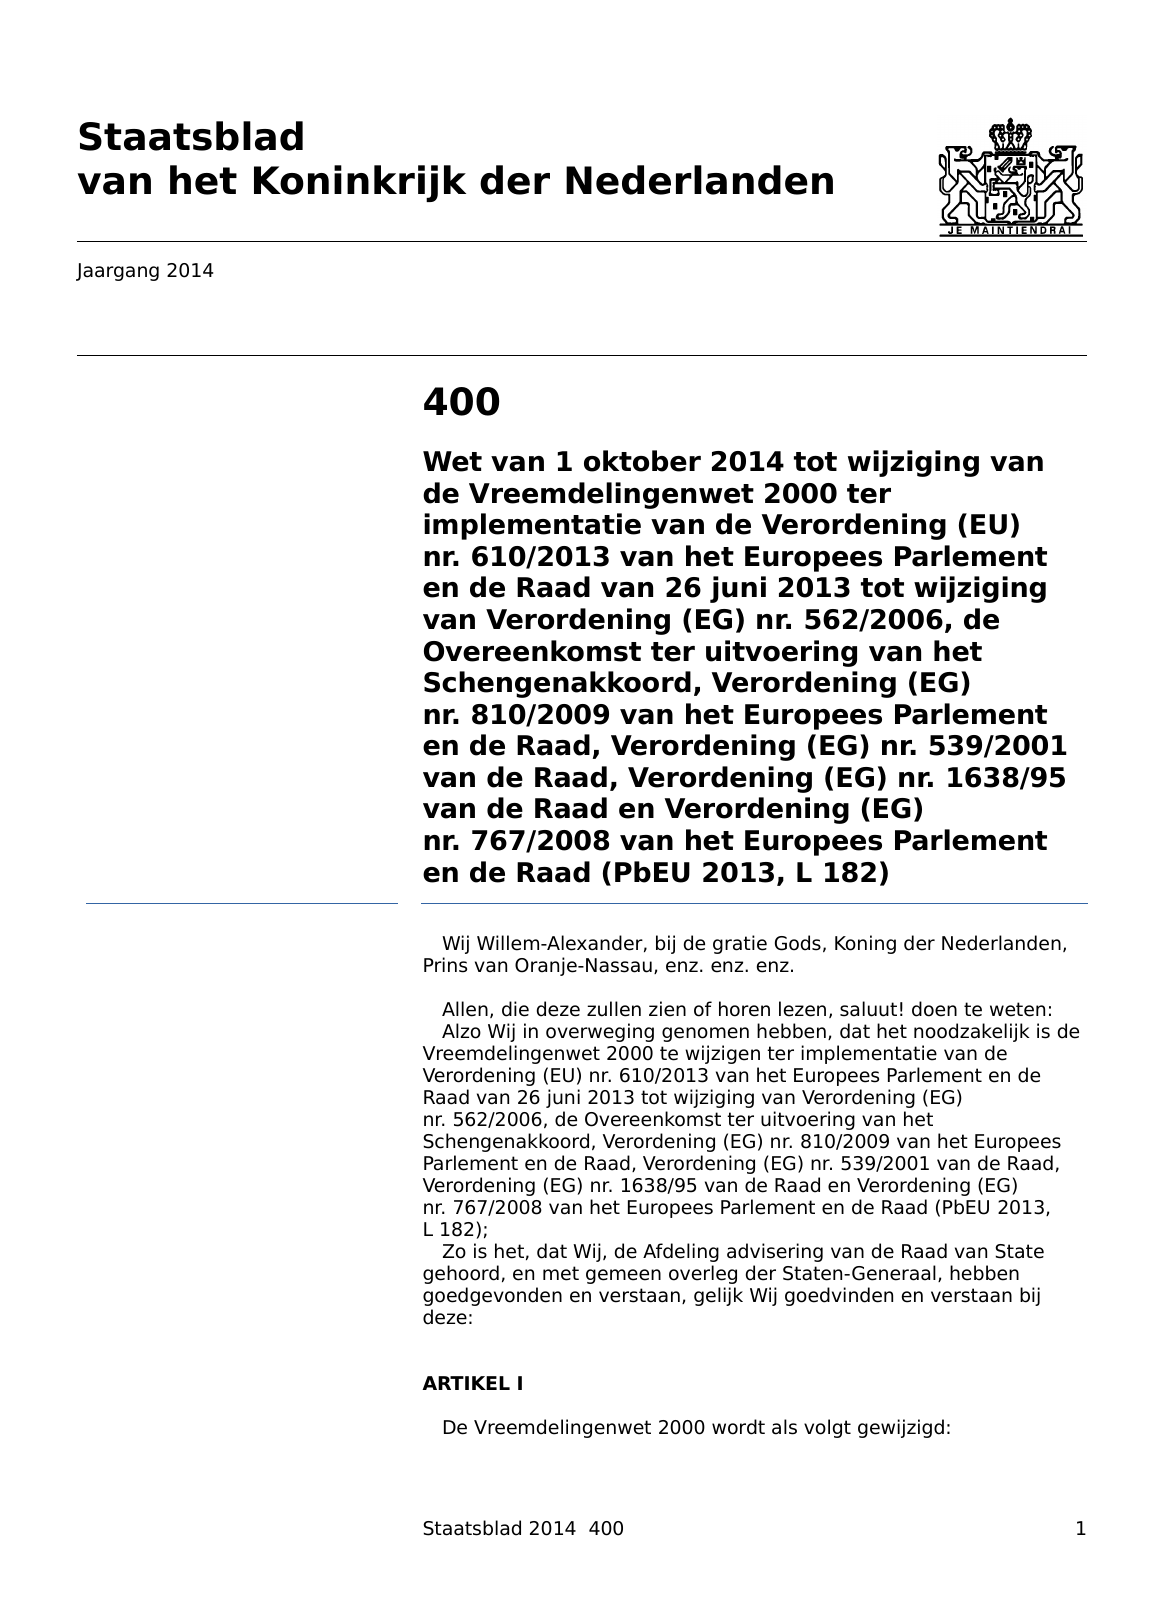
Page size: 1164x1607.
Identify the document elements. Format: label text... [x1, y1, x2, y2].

table_header [886, 100, 1087, 241]
text Wet van 1 oktober 2014 tot wijziging van de Vreemdelingenwet 2000 ter implementatie van de Verordening (EU) nr. 610/2013 van het Europees Parlement en de Raad van 26 juni 2013 tot wijziging van Verordening (EG) nr. 562/2006, de Overeenkomst ter uitvoering van het Schengenakkoord, Verordening (EG) nr. 810/2009 van het Europees Parlement en de Raad, Verordening (EG) nr. 539/2001 van de Raad, Verordening (EG) nr. 1638/95 van de Raad en Verordening (EG) nr. 767/2008 van het Europees Parlement en de Raad (PbEU 2013, L 182) [422, 447, 1087, 888]
text De Vreemdelingenwet 2000 wordt als volgt gewijzigd: [422, 1417, 1087, 1439]
text Allen, die deze zullen zien of horen lezen, saluut! doen te weten: [422, 999, 1087, 1021]
subtitle ARTIKEL I [422, 1373, 1087, 1395]
text Zo is het, dat Wij, de Afdeling advisering van de Raad van State gehoord, en met gemeen overleg der Staten-Generaal, hebben goedgevonden en verstaan, gelijk Wij goedvinden en verstaan bij deze: [422, 1241, 1087, 1329]
text Wij Willem-Alexander, bij de gratie Gods, Koning der Nederlanden, Prins van Oranje-Nassau, enz. enz. enz. [422, 933, 1087, 977]
picture [936, 115, 1087, 240]
table_header Staatsblad van het Koninkrijk der Nederlanden [77, 100, 886, 241]
table_cell Jaargang 2014 [77, 242, 1087, 355]
subtitle 400 [422, 381, 1087, 424]
text Alzo Wij in overweging genomen hebben, dat het noodzakelijk is de Vreemdelingenwet 2000 te wijzigen ter implementatie van de Verordening (EU) nr. 610/2013 van het Europees Parlement en de Raad van 26 juni 2013 tot wijziging van Verordening (EG) nr. 562/2006, de Overeenkomst ter uitvoering van het Schengenakkoord, Verordening (EG) nr. 810/2009 van het Europees Parlement en de Raad, Verordening (EG) nr. 539/2001 van de Raad, Verordening (EG) nr. 1638/95 van de Raad en Verordening (EG) nr. 767/2008 van het Europees Parlement en de Raad (PbEU 2013, L 182); [422, 1021, 1087, 1241]
